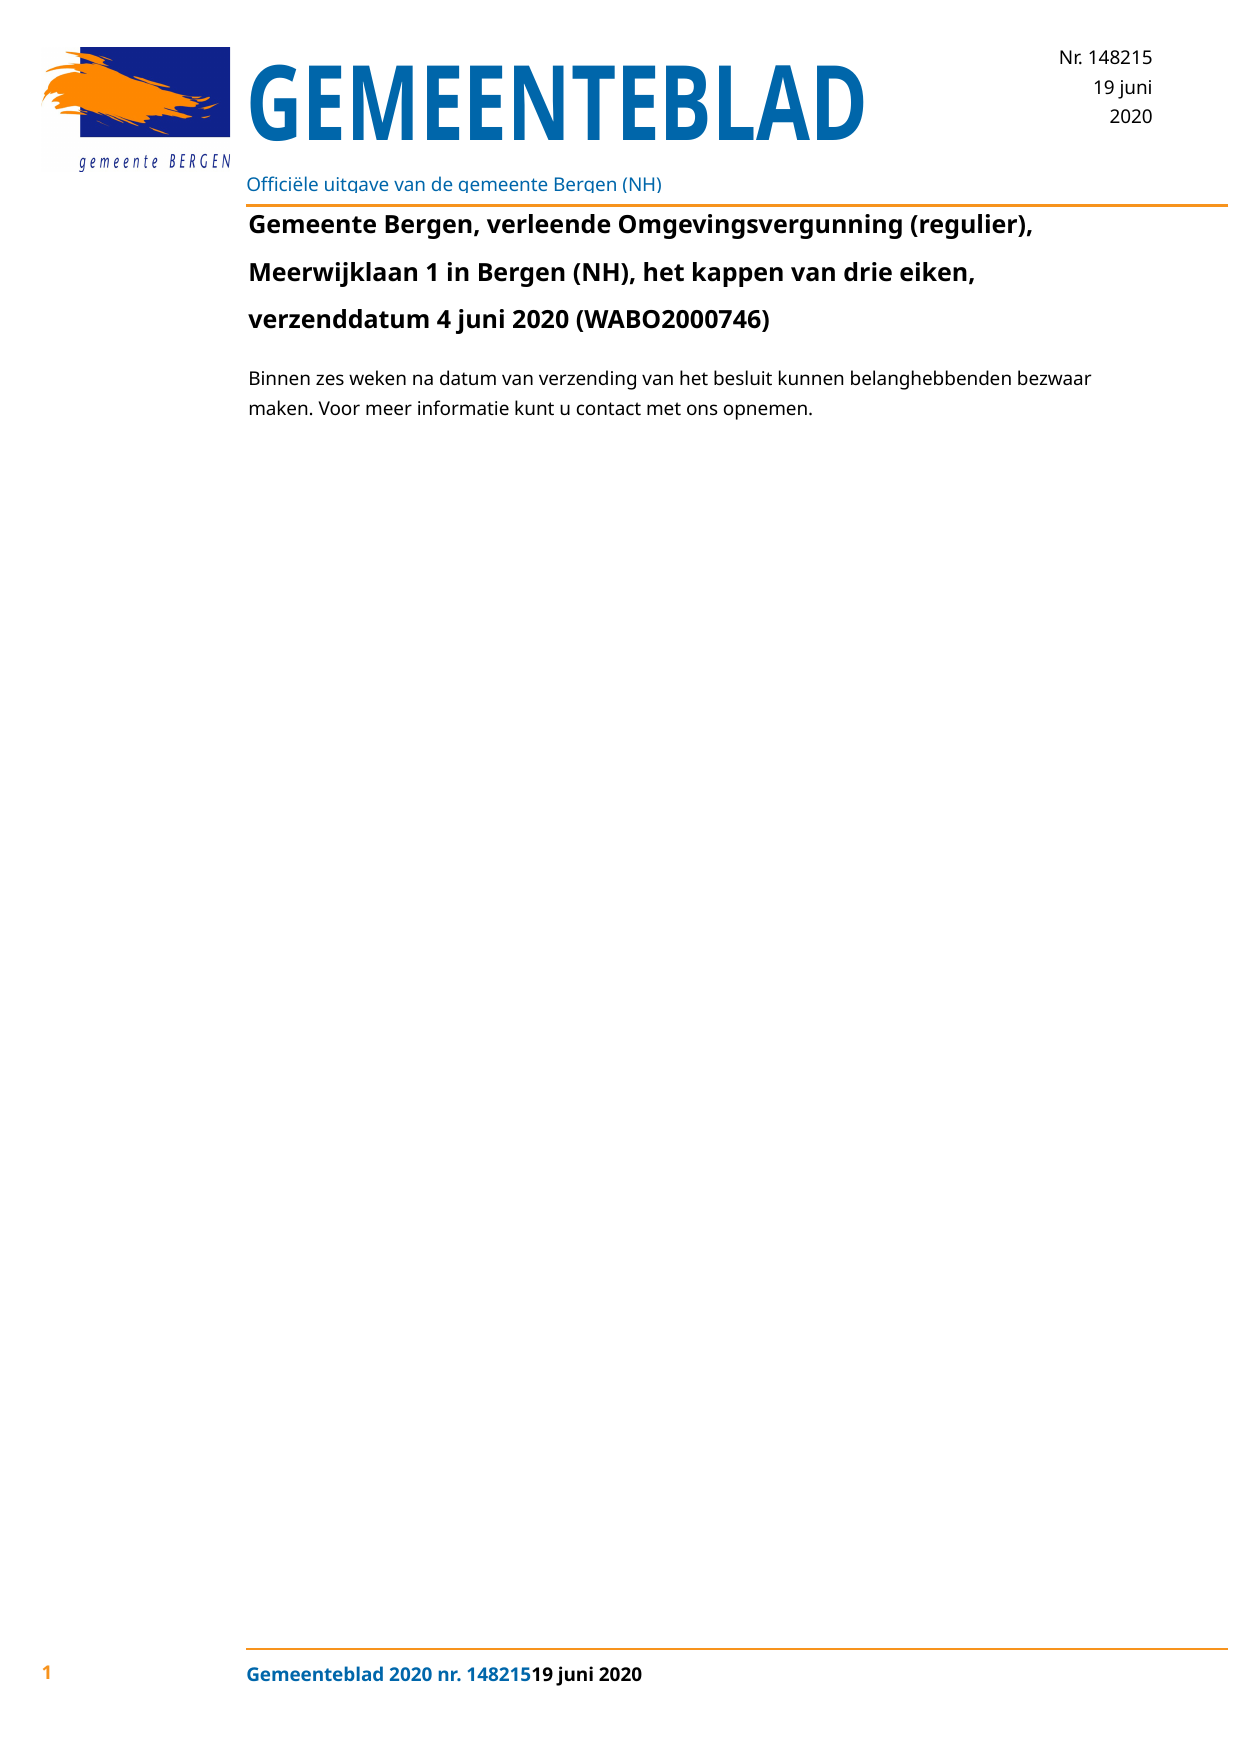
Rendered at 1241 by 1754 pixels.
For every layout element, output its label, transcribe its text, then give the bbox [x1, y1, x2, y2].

picture [41, 47, 231, 172]
text Gemeente Bergen, verleende Omgevingsvergunning (regulier), Meerwijklaan 1 in Bergen (NH), het kappen van drie eiken, verzenddatum 4 juni 2020 (WABO2000746) [248, 207, 1152, 336]
text Binnen zes weken na datum van verzending van het besluit kunnen belanghebbenden bezwaar maken. Voor meer informatie kunt u contact met ons opnemen. [248, 366, 1152, 421]
